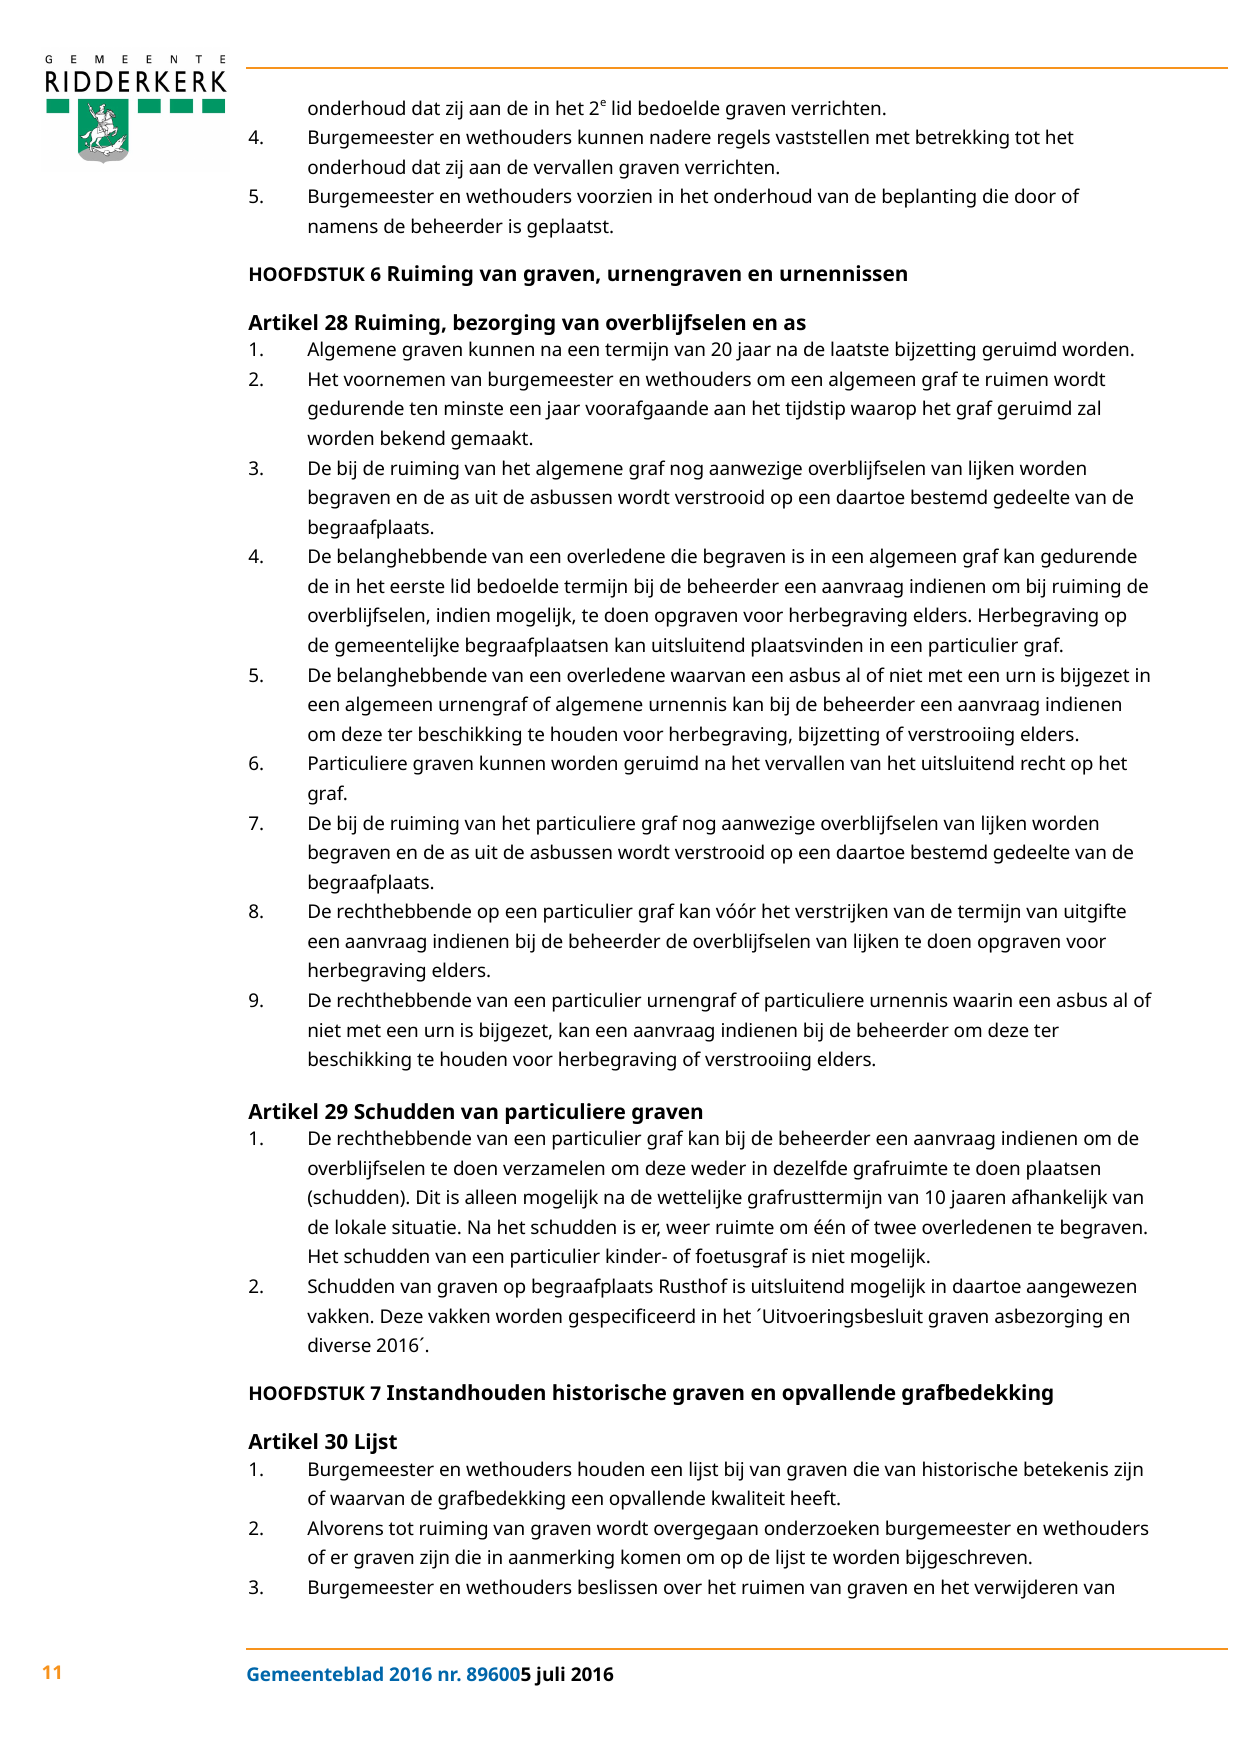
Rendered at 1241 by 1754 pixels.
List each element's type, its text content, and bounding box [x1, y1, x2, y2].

list Burgemeester en wethouders houden een lijst bij van graven die van historische betekenis zijn of waarvan de grafbedekking een opvallende kwaliteit heeft. [248, 1456, 1152, 1511]
text Artikel 28 Ruiming, bezorging van overblijfselen en as [248, 308, 1152, 336]
list Particuliere graven kunnen worden geruimd na het vervallen van het uitsluitend recht op het graf. [248, 751, 1152, 806]
list Burgemeester en wethouders kunnen nadere regels vaststellen met betrekking tot het onderhoud dat zij aan de vervallen graven verrichten. [248, 124, 1152, 180]
picture [41, 47, 231, 172]
list De bij de ruiming van het algemene graf nog aanwezige overblijfselen van lijken worden begraven en de as uit de asbussen wordt verstrooid op een daartoe bestemd gedeelte van de begraafplaats. [248, 455, 1152, 540]
text Artikel 29 Schudden van particuliere graven [248, 1097, 1152, 1125]
list Alvorens tot ruiming van graven wordt overgegaan onderzoeken burgemeester en wethouders of er graven zijn die in aanmerking komen om op de lijst te worden bijgeschreven. [248, 1515, 1152, 1570]
list De rechthebbende van een particulier urnengraf of particuliere urnennis waarin een asbus al of niet met een urn is bijgezet, kan een aanvraag indienen bij de beheerder om deze ter beschikking te houden voor herbegraving of verstrooiing elders. [248, 987, 1152, 1072]
list onderhoud dat zij aan de in het 2e lid bedoelde graven verrichten. [248, 95, 1152, 121]
list De belanghebbende van een overledene waarvan een asbus al of niet met een urn is bijgezet in een algemeen urnengraf of algemene urnennis kan bij de beheerder een aanvraag indienen om deze ter beschikking te houden voor herbegraving, bijzetting of verstrooiing elders. [248, 662, 1152, 747]
list Algemene graven kunnen na een termijn van 20 jaar na de laatste bijzetting geruimd worden. [248, 336, 1152, 362]
text HOOFDSTUK 6 Ruiming van graven, urnengraven en urnennissen [248, 259, 1152, 287]
list Burgemeester en wethouders voorzien in het onderhoud van de beplanting die door of namens de beheerder is geplaatst. [248, 183, 1152, 239]
list Burgemeester en wethouders beslissen over het ruimen van graven en het verwijderen van [248, 1574, 1152, 1600]
list De rechthebbende van een particulier graf kan bij de beheerder een aanvraag indienen om de overblijfselen te doen verzamelen om deze weder in dezelfde grafruimte te doen plaatsen (schudden). Dit is alleen mogelijk na de wettelijke grafrusttermijn van 10 jaaren afhankelijk van de lokale situatie. Na het schudden is er, weer ruimte om één of twee overledenen te begraven. Het schudden van een particulier kinder- of foetusgraf is niet mogelijk. [248, 1125, 1152, 1269]
list De bij de ruiming van het particuliere graf nog aanwezige overblijfselen van lijken worden begraven en de as uit de asbussen wordt verstrooid op een daartoe bestemd gedeelte van de begraafplaats. [248, 810, 1152, 895]
list De belanghebbende van een overledene die begraven is in een algemeen graf kan gedurende de in het eerste lid bedoelde termijn bij de beheerder een aanvraag indienen om bij ruiming de overblijfselen, indien mogelijk, te doen opgraven voor herbegraving elders. Herbegraving op de gemeentelijke begraafplaatsen kan uitsluitend plaatsvinden in een particulier graf. [248, 543, 1152, 658]
list Het voornemen van burgemeester en wethouders om een algemeen graf te ruimen wordt gedurende ten minste een jaar voorafgaande aan het tijdstip waarop het graf geruimd zal worden bekend gemaakt. [248, 366, 1152, 451]
text Artikel 30 Lijst [248, 1427, 1152, 1456]
text HOOFDSTUK 7 Instandhouden historische graven en opvallende grafbedekking [248, 1378, 1152, 1406]
list De rechthebbende op een particulier graf kan vóór het verstrijken van de termijn van uitgifte een aanvraag indienen bij de beheerder de overblijfselen van lijken te doen opgraven voor herbegraving elders. [248, 898, 1152, 983]
list Schudden van graven op begraafplaats Rusthof is uitsluitend mogelijk in daartoe aangewezen vakken. Deze vakken worden gespecificeerd in het ´Uitvoeringsbesluit graven asbezorging en diverse 2016´. [248, 1273, 1152, 1358]
